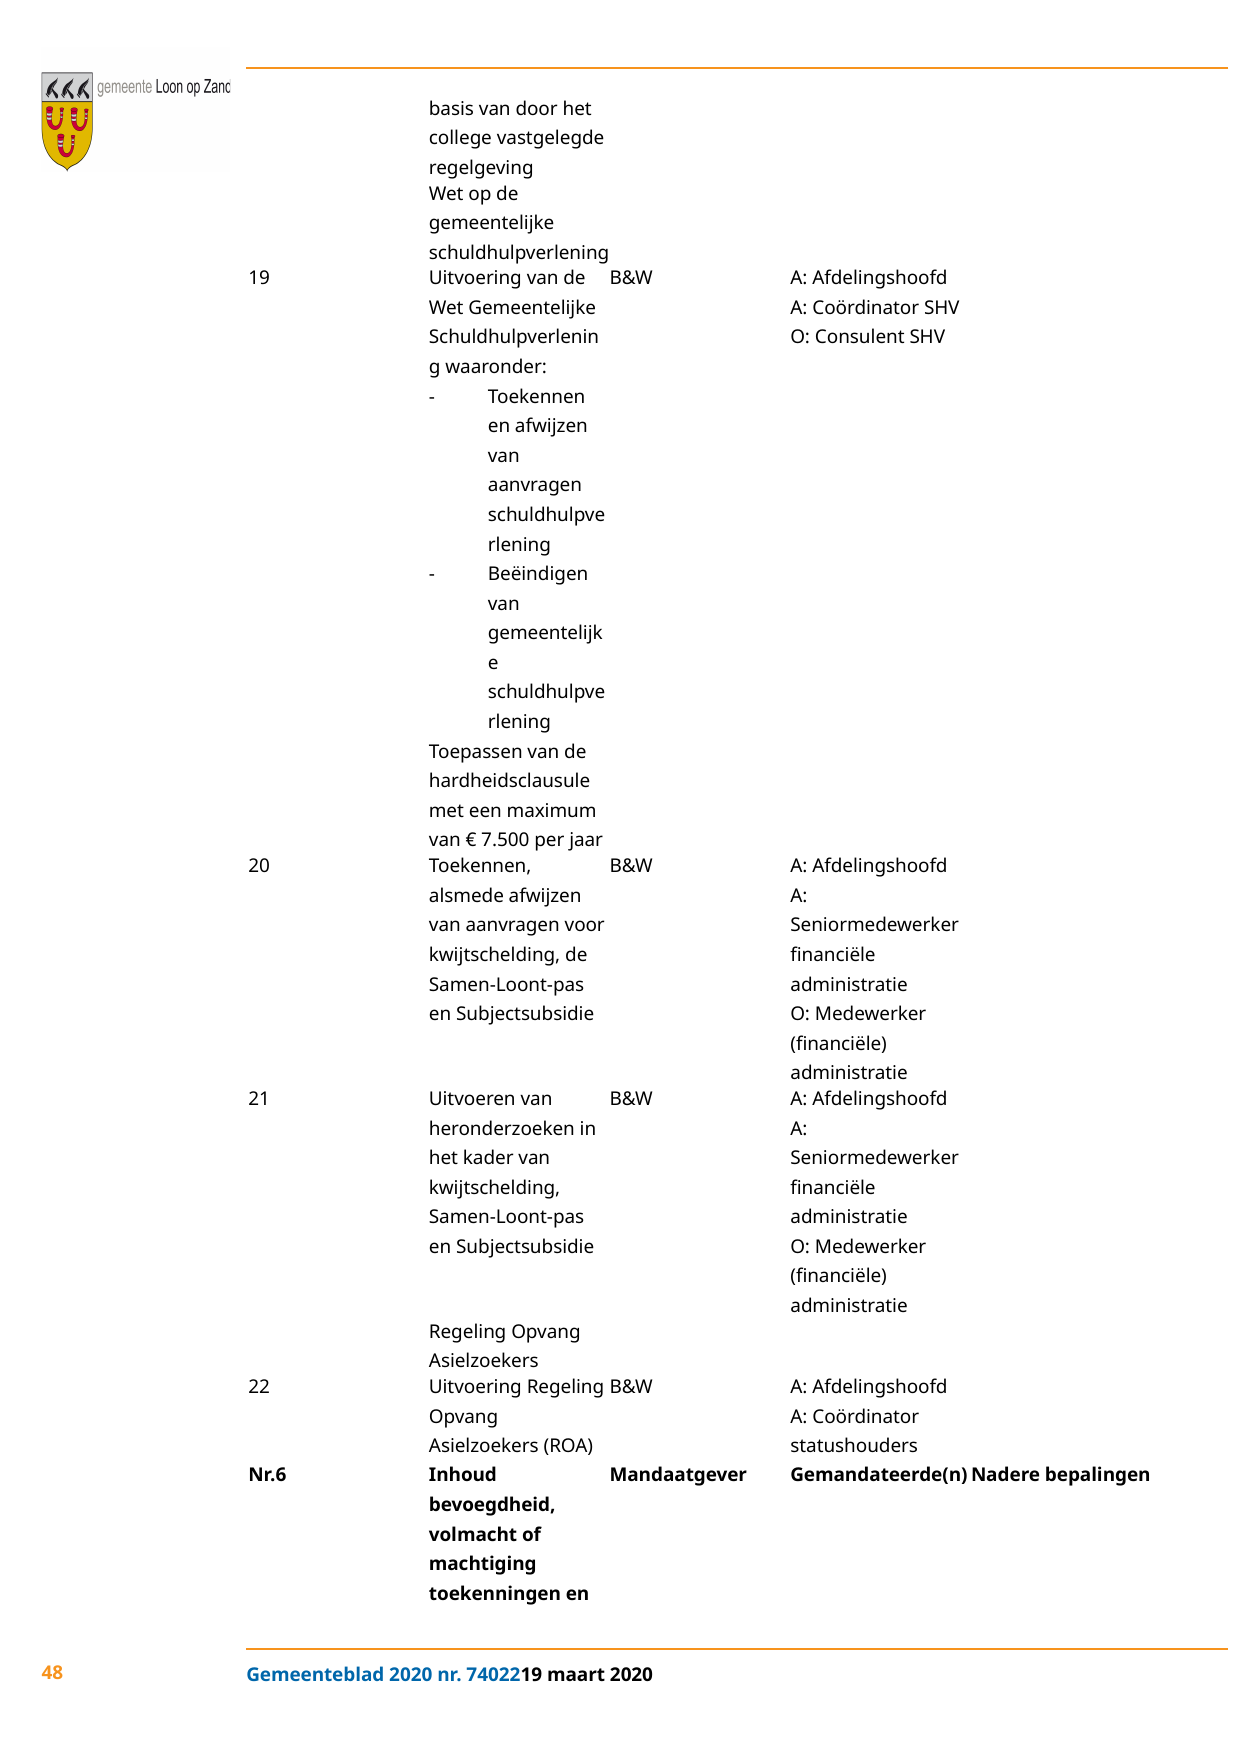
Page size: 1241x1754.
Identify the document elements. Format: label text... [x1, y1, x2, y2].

picture [41, 47, 231, 172]
table_cell [248, 95, 429, 180]
table_cell B&W [609, 853, 790, 1085]
table_header Mandaatgever [609, 1462, 790, 1606]
table_cell 22 [248, 1373, 429, 1458]
table_cell Uitvoering van de Wet Gemeentelijke Schuldhulpverlening waaronder: Toekennen en afwijzen van aanvragen schuldhulpverlening Beëindigen van gemeentelijke schuldhulpverlening Toepassen van de hardheidsclausule met een maximum van € 7.500 per jaar [429, 265, 609, 852]
table_cell 20 [248, 853, 429, 1085]
table_cell Toekennen, alsmede afwijzen van aanvragen voor kwijtschelding, de Samen-Loont-pas en Subjectsubsidie [429, 853, 609, 1085]
table_header Inhoud bevoegdheid, volmacht of machtiging toekenningen en [429, 1462, 609, 1606]
table_cell [790, 1318, 971, 1373]
table_cell [790, 95, 971, 180]
table_cell Uitvoeren van heronderzoeken in het kader van kwijtschelding, Samen-Loont-pas en Subjectsubsidie [429, 1085, 609, 1318]
table_cell [609, 95, 790, 180]
table_cell B&W [609, 265, 790, 852]
table_cell basis van door het college vastgelegde regelgeving [429, 95, 609, 180]
table_cell [248, 1318, 429, 1373]
table_cell [790, 180, 971, 264]
table_cell 21 [248, 1085, 429, 1318]
table_cell [971, 1085, 1152, 1318]
table_header Gemandateerde(n) [790, 1462, 971, 1606]
table_cell A: Afdelingshoofd A: Coördinator SHV O: Consulent SHV [790, 265, 971, 852]
table_cell [971, 1318, 1152, 1373]
table_cell [971, 265, 1152, 852]
table_cell [971, 95, 1152, 180]
table_cell [971, 1373, 1152, 1458]
table_cell [971, 853, 1152, 1085]
table_cell Uitvoering Regeling Opvang Asielzoekers (ROA) [429, 1373, 609, 1458]
table_cell [248, 180, 429, 264]
table_cell A: Afdelingshoofd A: Seniormedewerker financiële administratie O: Medewerker (financiële) administratie [790, 853, 971, 1085]
table_cell 19 [248, 265, 429, 852]
table_cell Regeling Opvang Asielzoekers [429, 1318, 609, 1373]
table_header Nr.6 [248, 1462, 429, 1606]
table_header Nadere bepalingen [971, 1462, 1152, 1606]
table_cell [609, 180, 790, 264]
table_cell A: Afdelingshoofd A: Coördinator statushouders [790, 1373, 971, 1458]
table_cell A: Afdelingshoofd A: Seniormedewerker financiële administratie O: Medewerker (financiële) administratie [790, 1085, 971, 1318]
table_cell B&W [609, 1085, 790, 1318]
table_cell [971, 180, 1152, 264]
table_cell Wet op de gemeentelijke schuldhulpverlening [429, 180, 609, 264]
table_cell [609, 1318, 790, 1373]
table_cell B&W [609, 1373, 790, 1458]
